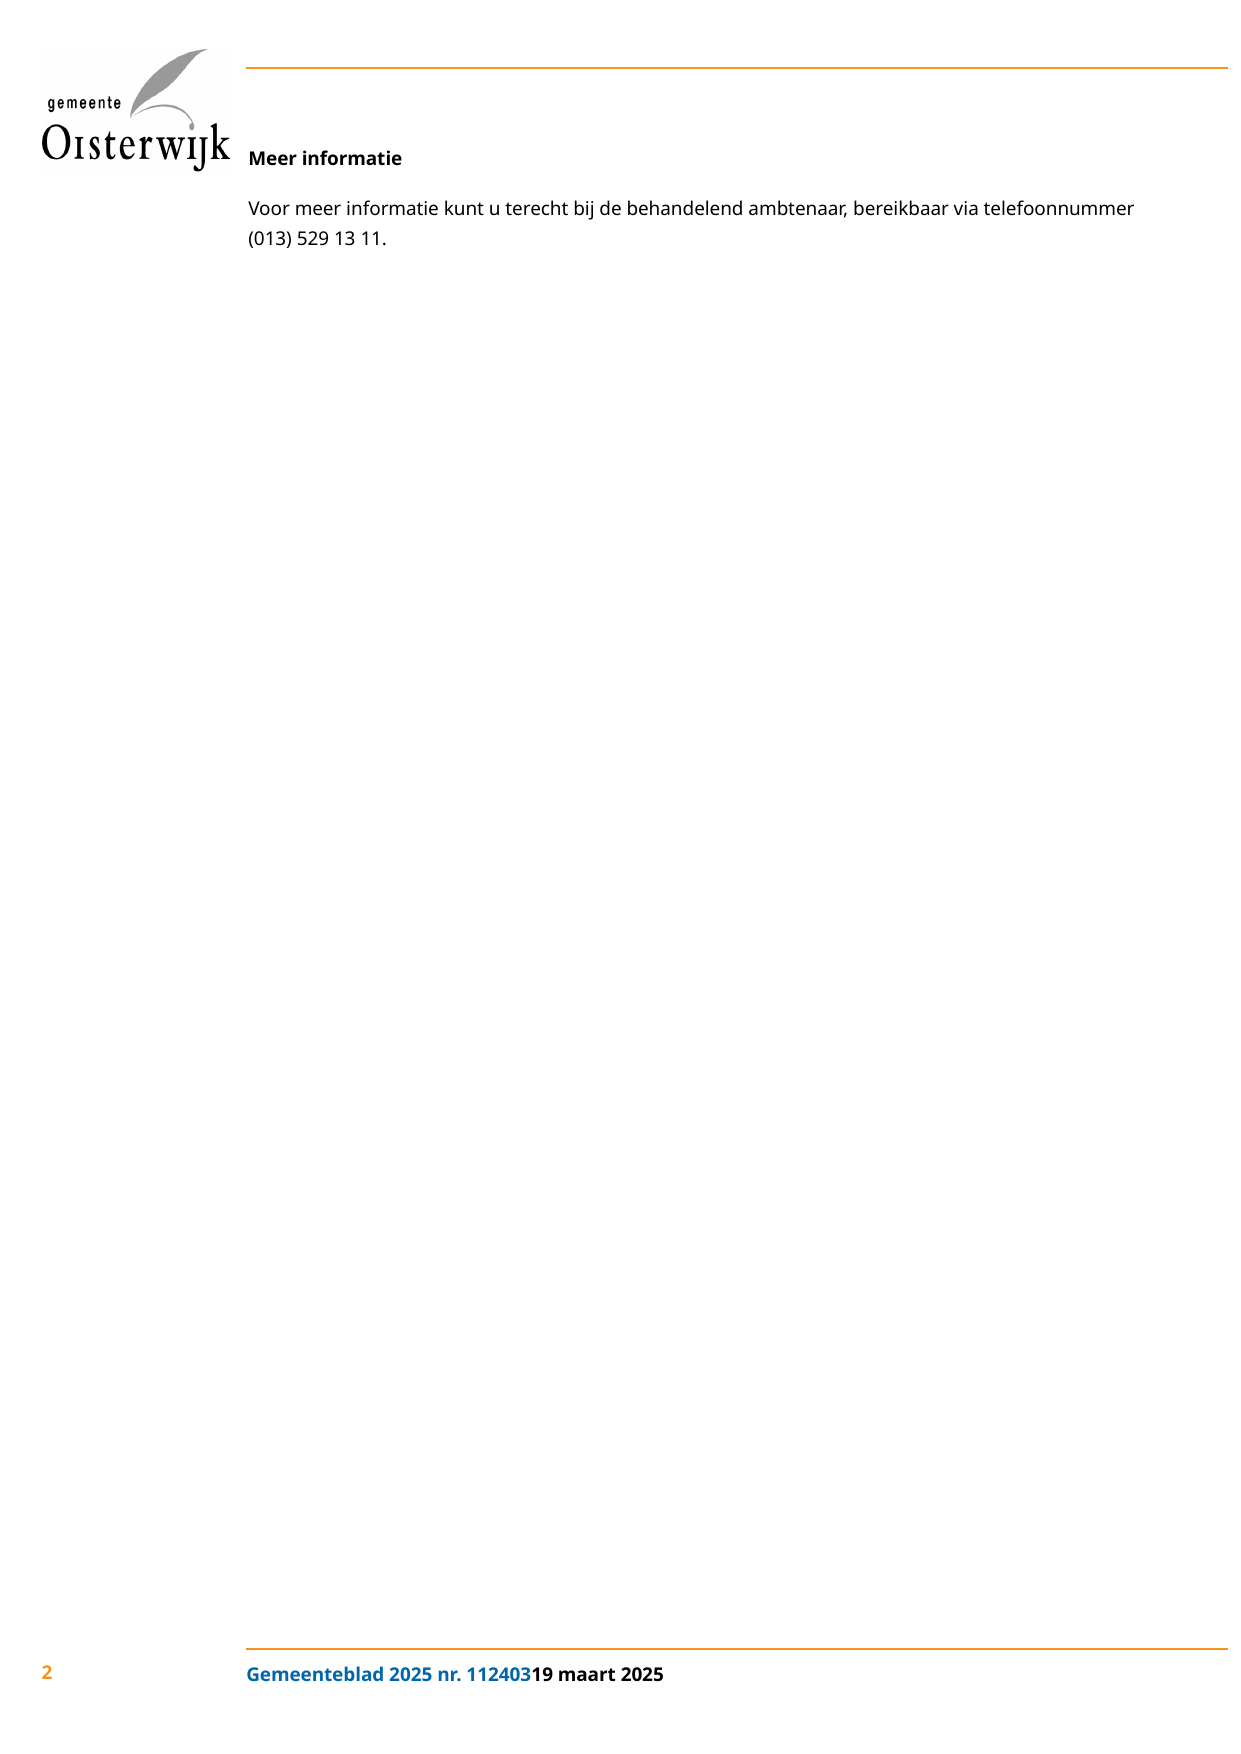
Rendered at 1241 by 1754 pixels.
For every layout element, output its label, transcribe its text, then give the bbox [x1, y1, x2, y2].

text Meer informatie [248, 145, 1152, 171]
text Voor meer informatie kunt u terecht bij de behandelend ambtenaar, bereikbaar via telefoonnummer (013) 529 13 11. [248, 196, 1152, 251]
picture [41, 47, 231, 172]
